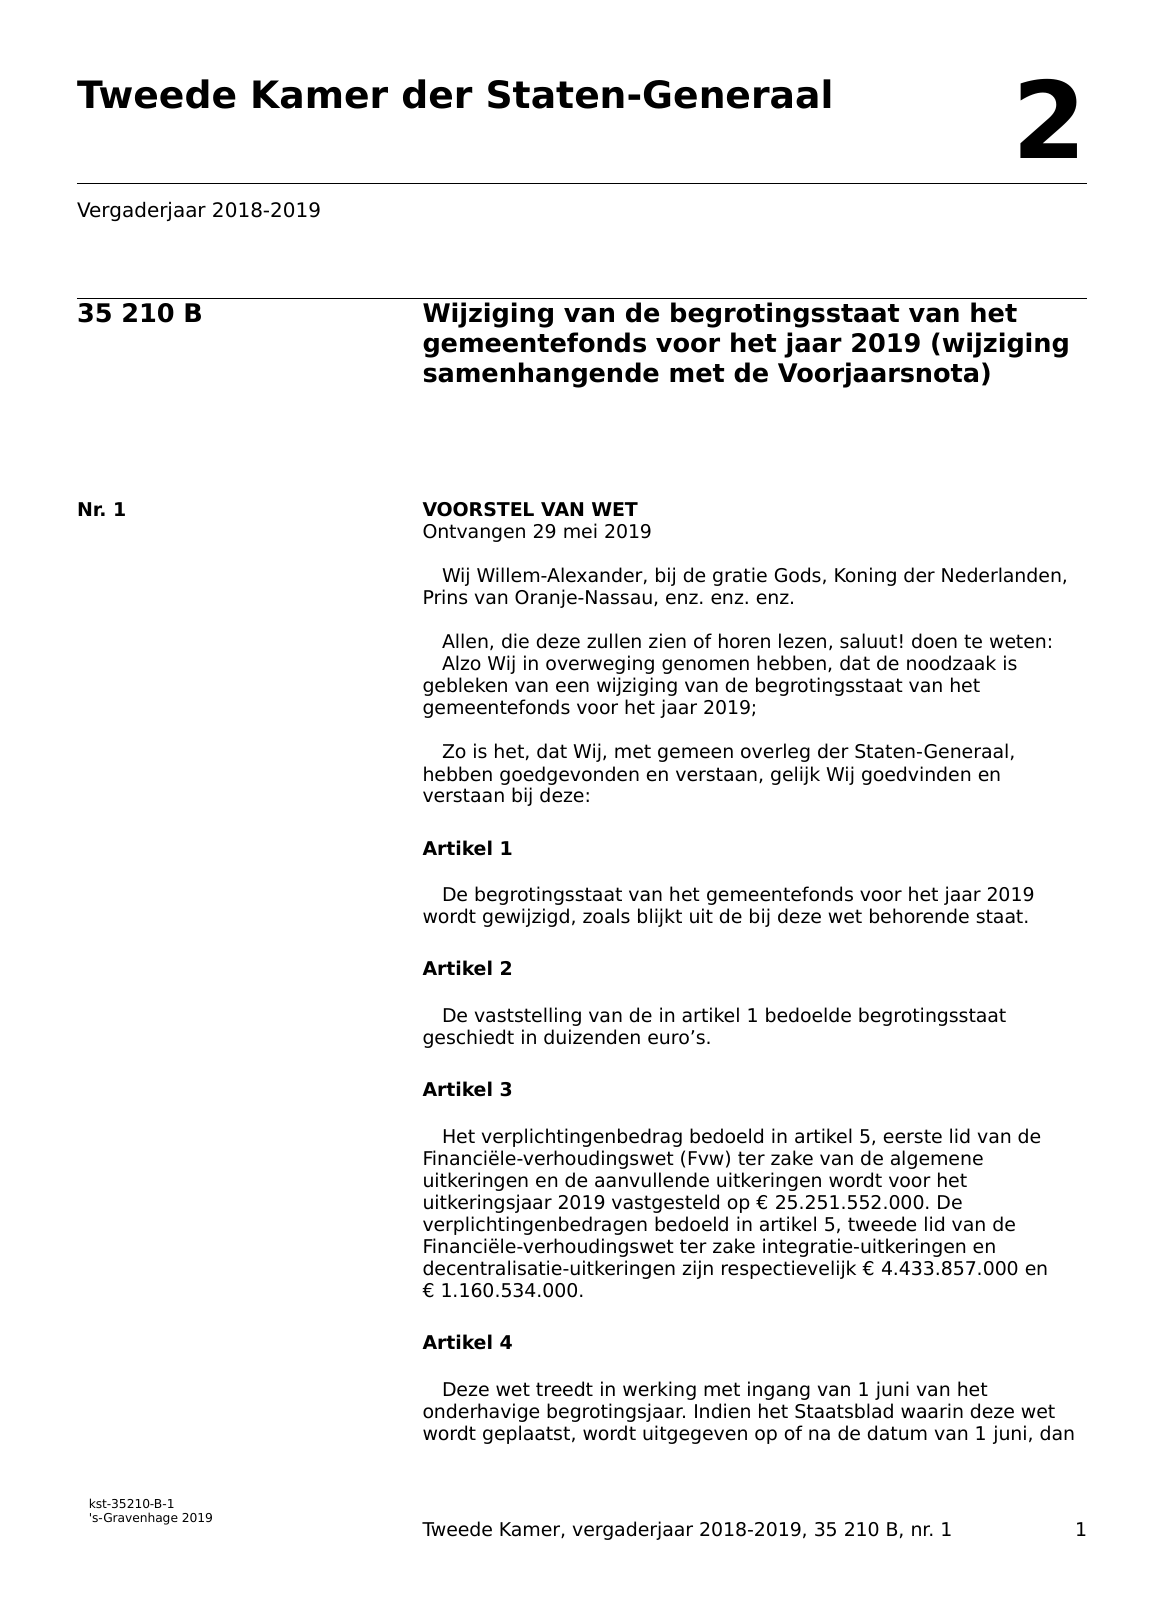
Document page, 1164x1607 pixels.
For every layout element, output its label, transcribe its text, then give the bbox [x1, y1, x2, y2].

text Deze wet treedt in werking met ingang van 1 juni van het onderhavige begrotingsjaar. Indien het Staatsblad waarin deze wet wordt geplaatst, wordt uitgegeven op of na de datum van 1 juni, dan [422, 1379, 1087, 1445]
text Zo is het, dat Wij, met gemeen overleg der Staten-Generaal, hebben goedgevonden en verstaan, gelijk Wij goedvinden en verstaan bij deze: [422, 741, 1087, 807]
text Ontvangen 29 mei 2019 [422, 521, 1087, 543]
table_cell Vergaderjaar 2018-2019 [77, 184, 1087, 298]
subtitle Artikel 3 [422, 1079, 1087, 1101]
subtitle Artikel 4 [422, 1332, 1087, 1354]
subtitle Nr. 1 VOORSTEL VAN WET [77, 499, 1087, 521]
text De begrotingsstaat van het gemeentefonds voor het jaar 2019 wordt gewijzigd, zoals blijkt uit de bij deze wet behorende staat. [422, 884, 1087, 928]
text 's-Gravenhage 2019 [88, 1511, 323, 1525]
text kst-35210-B-1 [88, 1497, 323, 1511]
table_header Tweede Kamer der Staten-Generaal [77, 59, 886, 183]
text Alzo Wij in overweging genomen hebben, dat de noodzaak is gebleken van een wijziging van de begrotingsstaat van het gemeentefonds voor het jaar 2019; [422, 653, 1087, 719]
text Het verplichtingenbedrag bedoeld in artikel 5, eerste lid van de Financiële-verhoudingswet (Fvw) ter zake van de algemene uitkeringen en de aanvullende uitkeringen wordt voor het uitkeringsjaar 2019 vastgesteld op € 25.251.552.000. De verplichtingenbedragen bedoeld in artikel 5, tweede lid van de Financiële-verhoudingswet ter zake integratie-uitkeringen en decentralisatie-uitkeringen zijn respectievelijk € 4.433.857.000 en € 1.160.534.000. [422, 1126, 1087, 1302]
subtitle Artikel 2 [422, 958, 1087, 980]
subtitle 35 210 B Wijziging van de begrotingsstaat van het gemeentefonds voor het jaar 2019 (wijziging samenhangende met de Voorjaarsnota) [77, 299, 1087, 388]
table_header 2 [886, 59, 1087, 183]
text Wij Willem-Alexander, bij de gratie Gods, Koning der Nederlanden, Prins van Oranje-Nassau, enz. enz. enz. [422, 565, 1087, 609]
text De vaststelling van de in artikel 1 bedoelde begrotingsstaat geschiedt in duizenden euro’s. [422, 1005, 1087, 1049]
subtitle Artikel 1 [422, 837, 1087, 859]
text Allen, die deze zullen zien of horen lezen, saluut! doen te weten: [422, 631, 1087, 653]
